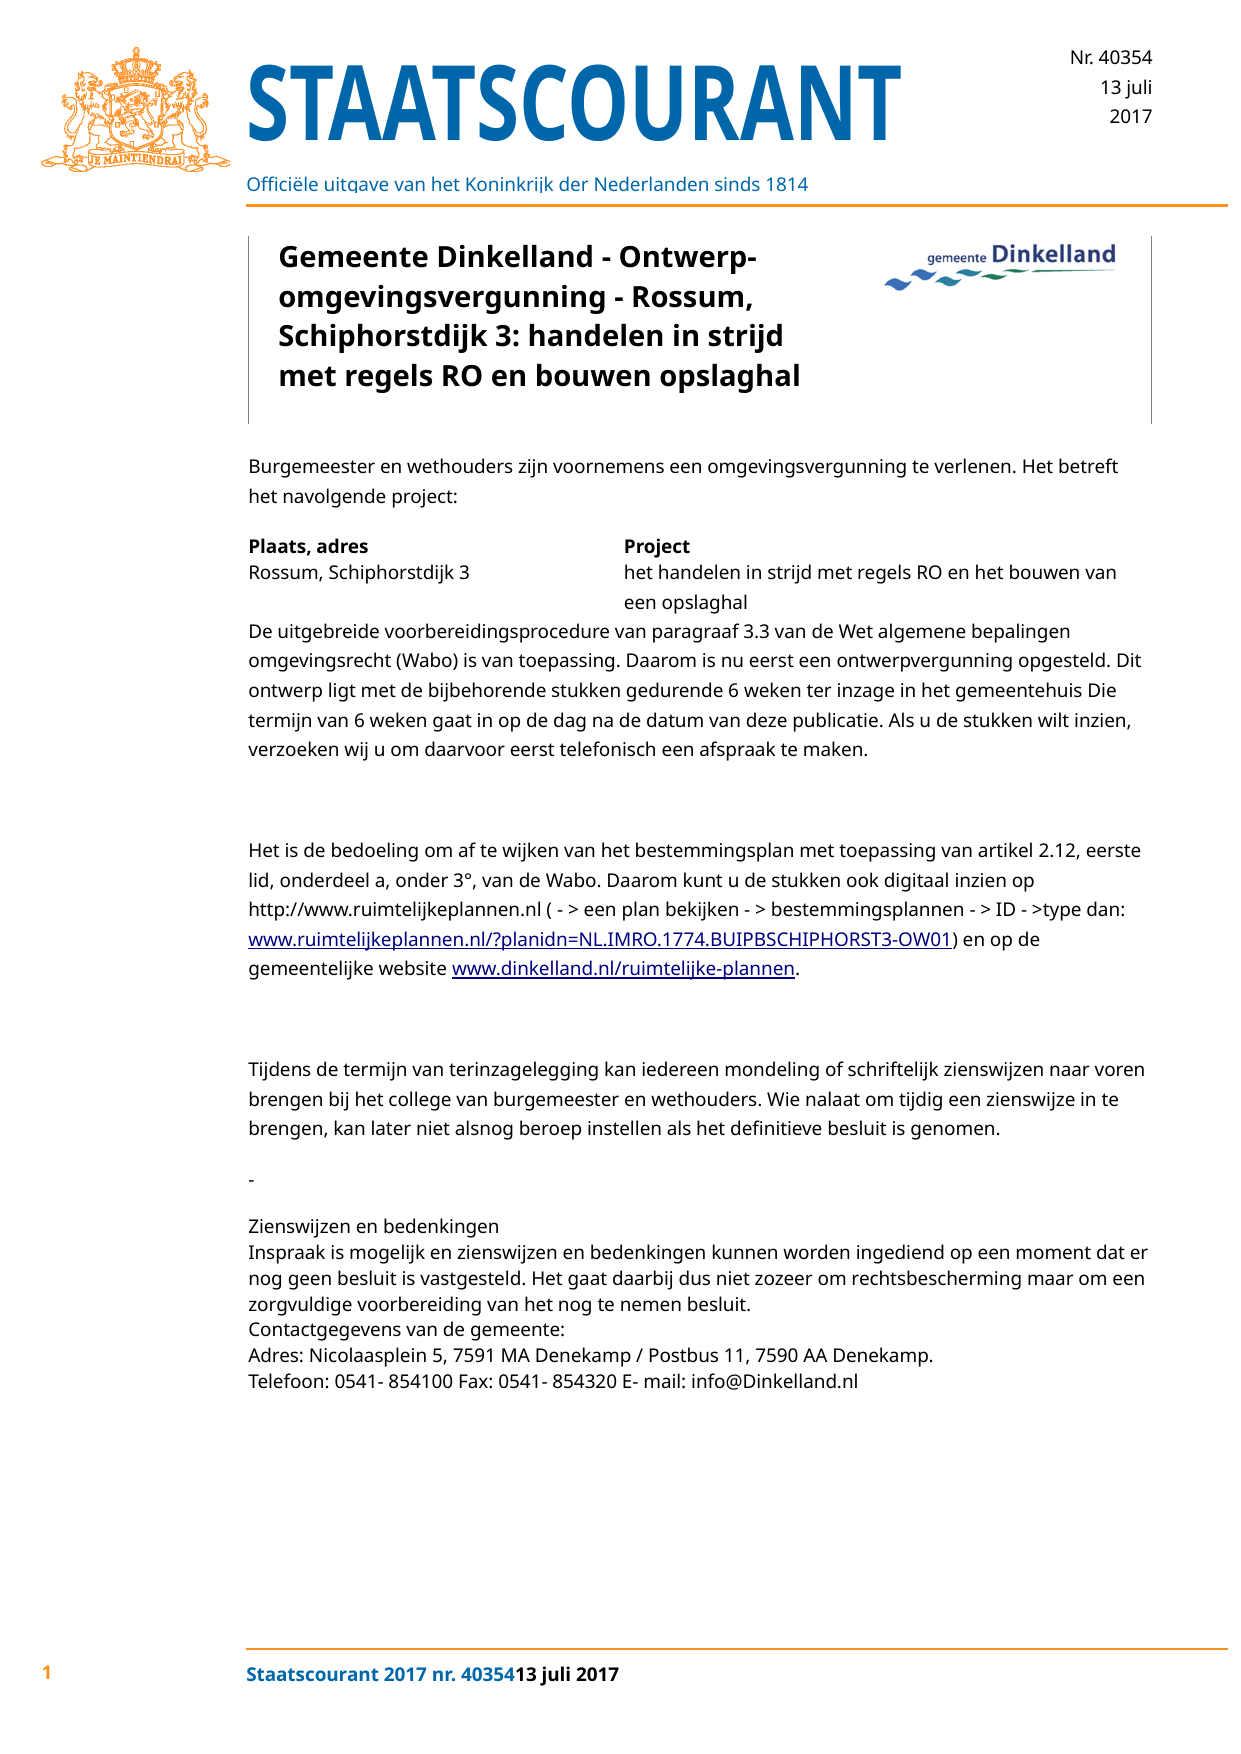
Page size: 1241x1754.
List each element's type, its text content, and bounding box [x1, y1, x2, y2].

text Inspraak is mogelijk en zienswijzen en bedenkingen kunnen worden ingediend op een moment dat er nog geen besluit is vastgesteld. Het gaat daarbij dus niet zozeer om rechtsbescherming maar om een zorgvuldige voorbereiding van het nog te nemen besluit. [248, 1239, 1152, 1317]
table_header Project [624, 534, 1152, 559]
table_header Gemeente Dinkelland - Ontwerp- omgevingsvergunning - Rossum, Schiphorstdijk 3: handelen in strijd met regels RO en bouwen opslaghal [249, 236, 850, 424]
text Adres: Nicolaasplein 5, 7591 MA Denekamp / Postbus 11, 7590 AA Denekamp. [248, 1342, 1152, 1368]
text Het is de bedoeling om af te wijken van het bestemmingsplan met toepassing van artikel 2.12, eerste lid, onderdeel a, onder 3°, van de Wabo. Daarom kunt u de stukken ook digitaal inzien op http://www.ruimtelijkeplannen.nl ( - > een plan bekijken - > bestemmingsplannen - > ID - >type dan: www.ruimtelijkeplannen.nl/?planidn=NL.IMRO.1774.BUIPBSCHIPHORST3-OW01) en op de gemeentelijke website www.dinkelland.nl/ruimtelijke-plannen. [248, 837, 1152, 981]
table_cell het handelen in strijd met regels RO en het bouwen van een opslaghal [624, 560, 1152, 615]
text Tijdens de termijn van terinzagelegging kan iedereen mondeling of schriftelijk zienswijzen naar voren brengen bij het college van burgemeester en wethouders. Wie nalaat om tijdig een zienswijze in te brengen, kan later niet alsnog beroep instellen als het definitieve besluit is genomen. [248, 1056, 1152, 1141]
text Contactgegevens van de gemeente: [248, 1317, 1152, 1342]
picture [41, 47, 231, 172]
text Telefoon: 0541- 854100 Fax: 0541- 854320 E- mail: info@Dinkelland.nl [248, 1368, 1152, 1394]
table_header Plaats, adres [248, 534, 624, 559]
text Burgemeester en wethouders zijn voornemens een omgevingsvergunning te verlenen. Het betreft het navolgende project: [248, 454, 1152, 509]
text De uitgebreide voorbereidingsprocedure van paragraaf 3.3 van de Wet algemene bepalingen omgevingsrecht (Wabo) is van toepassing. Daarom is nu eerst een ontwerpvergunning opgesteld. Dit ontwerp ligt met de bijbehorende stukken gedurende 6 weken ter inzage in het gemeentehuis Die termijn van 6 weken gaat in op de dag na de datum van deze publicatie. Als u de stukken wilt inzien, verzoeken wij u om daarvoor eerst telefonisch een afspraak te maken. [248, 618, 1152, 762]
text - [248, 1166, 1152, 1192]
table_header [850, 236, 1151, 424]
picture [882, 236, 1119, 296]
table_cell Rossum, Schiphorstdijk 3 [248, 560, 624, 615]
text Zienswijzen en bedenkingen [248, 1214, 1152, 1239]
